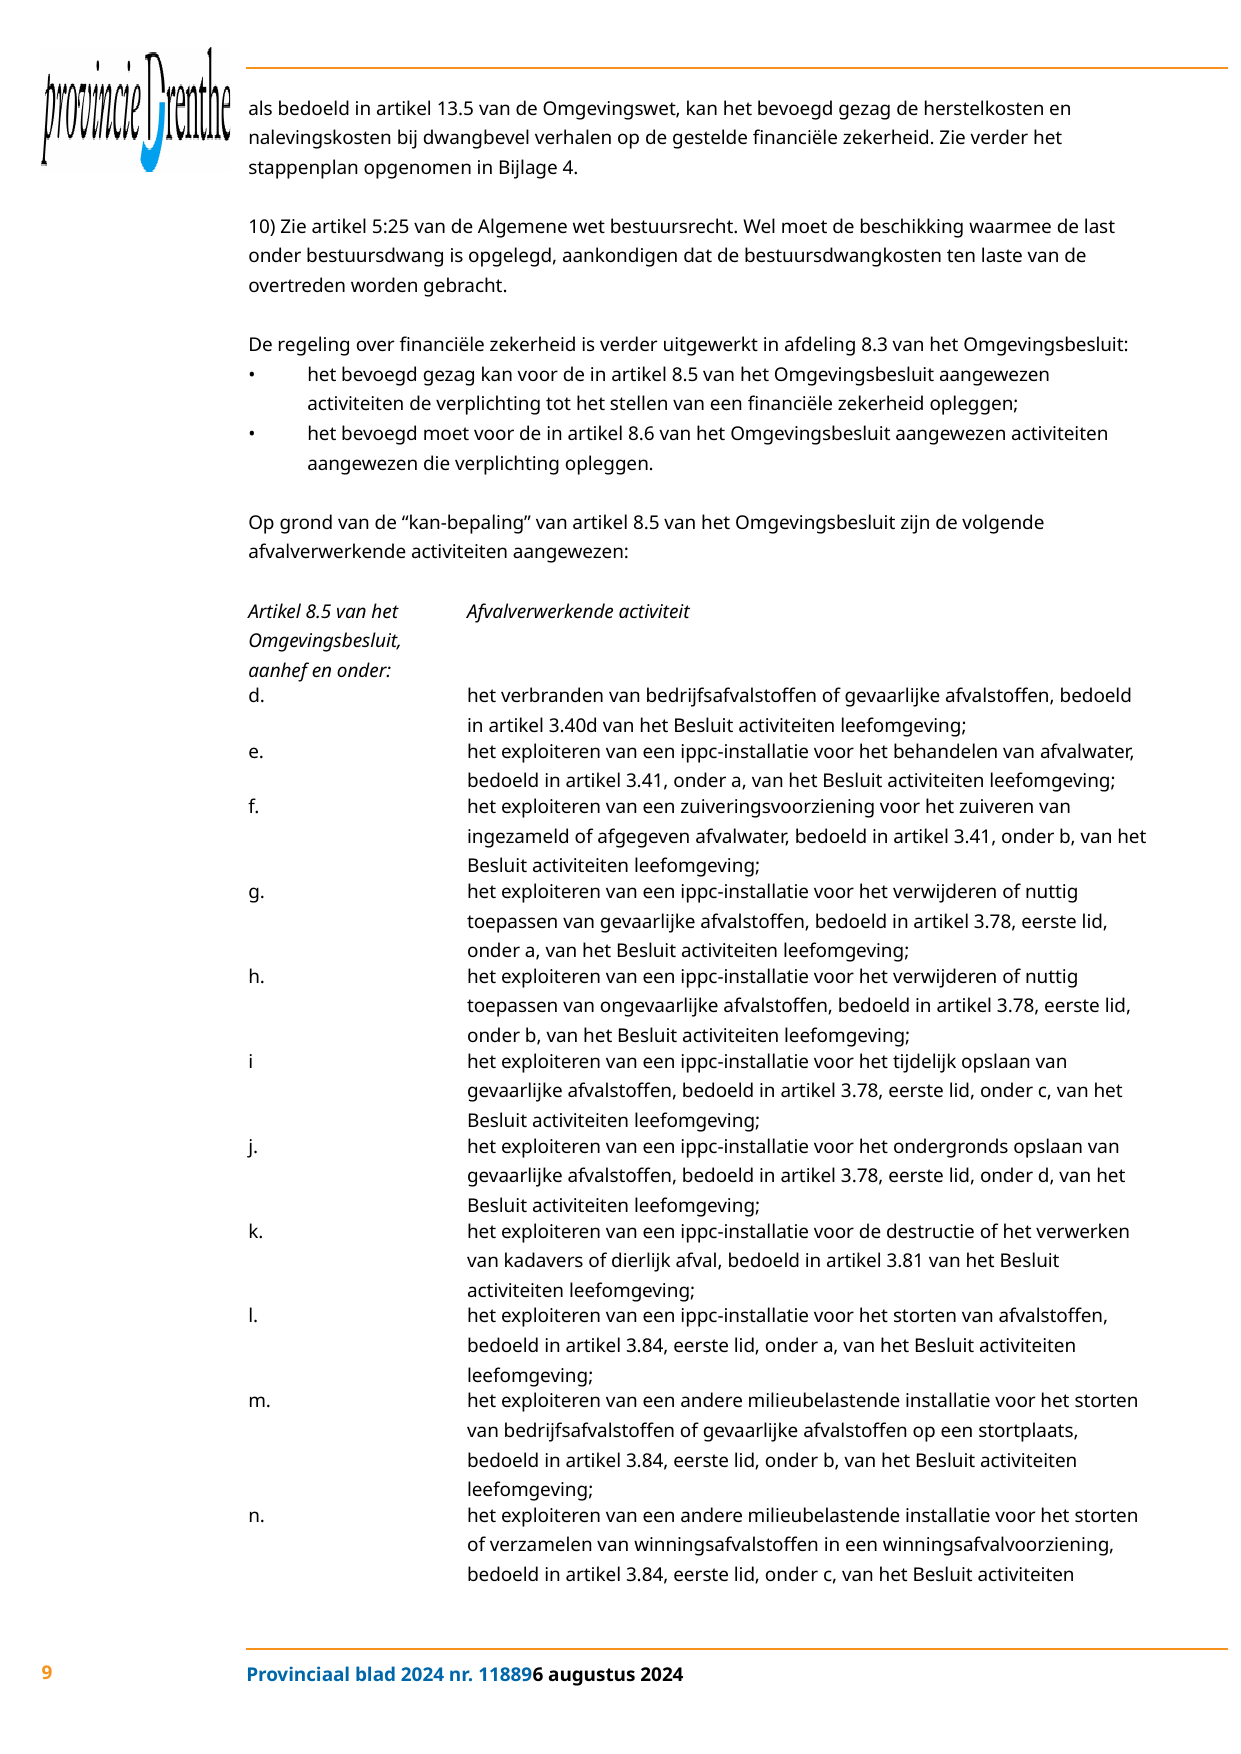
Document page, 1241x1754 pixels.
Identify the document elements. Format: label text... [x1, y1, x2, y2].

table_cell j. [248, 1133, 467, 1218]
table_header Artikel 8.5 van het Omgevingsbesluit, aanhef en onder: [248, 598, 467, 683]
table_cell het verbranden van bedrijfsafvalstoffen of gevaarlijke afvalstoffen, bedoeld in artikel 3.40d van het Besluit activiteiten leefomgeving; [467, 683, 1152, 738]
table_cell f. [248, 793, 467, 878]
list het bevoegd gezag kan voor de in artikel 8.5 van het Omgevingsbesluit aangewezen activiteiten de verplichting tot het stellen van een financiële zekerheid opleggen; [248, 361, 1152, 416]
table_cell het exploiteren van een ippc-installatie voor het ondergronds opslaan van gevaarlijke afvalstoffen, bedoeld in artikel 3.78, eerste lid, onder d, van het Besluit activiteiten leefomgeving; [467, 1133, 1152, 1218]
table_cell het exploiteren van een ippc-installatie voor het verwijderen of nuttig toepassen van gevaarlijke afvalstoffen, bedoeld in artikel 3.78, eerste lid, onder a, van het Besluit activiteiten leefomgeving; [467, 878, 1152, 963]
table_cell g. [248, 878, 467, 963]
table_cell l. [248, 1303, 467, 1388]
table_cell het exploiteren van een ippc-installatie voor het storten van afvalstoffen, bedoeld in artikel 3.84, eerste lid, onder a, van het Besluit activiteiten leefomgeving; [467, 1303, 1152, 1388]
table_cell k. [248, 1218, 467, 1303]
list het bevoegd moet voor de in artikel 8.6 van het Omgevingsbesluit aangewezen activiteiten aangewezen die verplichting opleggen. [248, 420, 1152, 476]
table_cell m. [248, 1388, 467, 1502]
table_cell i [248, 1048, 467, 1133]
table_cell het exploiteren van een ippc-installatie voor het verwijderen of nuttig toepassen van ongevaarlijke afvalstoffen, bedoeld in artikel 3.78, eerste lid, onder b, van het Besluit activiteiten leefomgeving; [467, 963, 1152, 1048]
table_header Afvalverwerkende activiteit [467, 598, 1152, 683]
table_cell het exploiteren van een ippc-installatie voor de destructie of het verwerken van kadavers of dierlijk afval, bedoeld in artikel 3.81 van het Besluit activiteiten leefomgeving; [467, 1218, 1152, 1303]
table_cell het exploiteren van een ippc-installatie voor het behandelen van afvalwater, bedoeld in artikel 3.41, onder a, van het Besluit activiteiten leefomgeving; [467, 738, 1152, 793]
table_cell e. [248, 738, 467, 793]
table_cell het exploiteren van een ippc-installatie voor het tijdelijk opslaan van gevaarlijke afvalstoffen, bedoeld in artikel 3.78, eerste lid, onder c, van het Besluit activiteiten leefomgeving; [467, 1048, 1152, 1133]
table_cell het exploiteren van een andere milieubelastende installatie voor het storten of verzamelen van winningsafvalstoffen in een winningsafvalvoorziening, bedoeld in artikel 3.84, eerste lid, onder c, van het Besluit activiteiten [467, 1502, 1152, 1587]
table_cell h. [248, 963, 467, 1048]
table_cell het exploiteren van een zuiveringsvoorziening voor het zuiveren van ingezameld of afgegeven afvalwater, bedoeld in artikel 3.41, onder b, van het Besluit activiteiten leefomgeving; [467, 793, 1152, 878]
text Op grond van de “kan-bepaling” van artikel 8.5 van het Omgevingsbesluit zijn de volgende afvalverwerkende activiteiten aangewezen: [248, 509, 1152, 564]
text als bedoeld in artikel 13.5 van de Omgevingswet, kan het bevoegd gezag de herstelkosten en nalevingskosten bij dwangbevel verhalen op de gestelde financiële zekerheid. Zie verder het stappenplan opgenomen in Bijlage 4. [248, 95, 1152, 180]
table_cell d. [248, 683, 467, 738]
text 10) Zie artikel 5:25 van de Algemene wet bestuursrecht. Wel moet de beschikking waarmee de last onder bestuursdwang is opgelegd, aankondigen dat de bestuursdwangkosten ten laste van de overtreden worden gebracht. [248, 213, 1152, 298]
picture [41, 47, 231, 172]
table_cell n. [248, 1502, 467, 1587]
table_cell het exploiteren van een andere milieubelastende installatie voor het storten van bedrijfsafvalstoffen of gevaarlijke afvalstoffen op een stortplaats, bedoeld in artikel 3.84, eerste lid, onder b, van het Besluit activiteiten leefomgeving; [467, 1388, 1152, 1502]
text De regeling over financiële zekerheid is verder uitgewerkt in afdeling 8.3 van het Omgevingsbesluit: [248, 331, 1152, 357]
